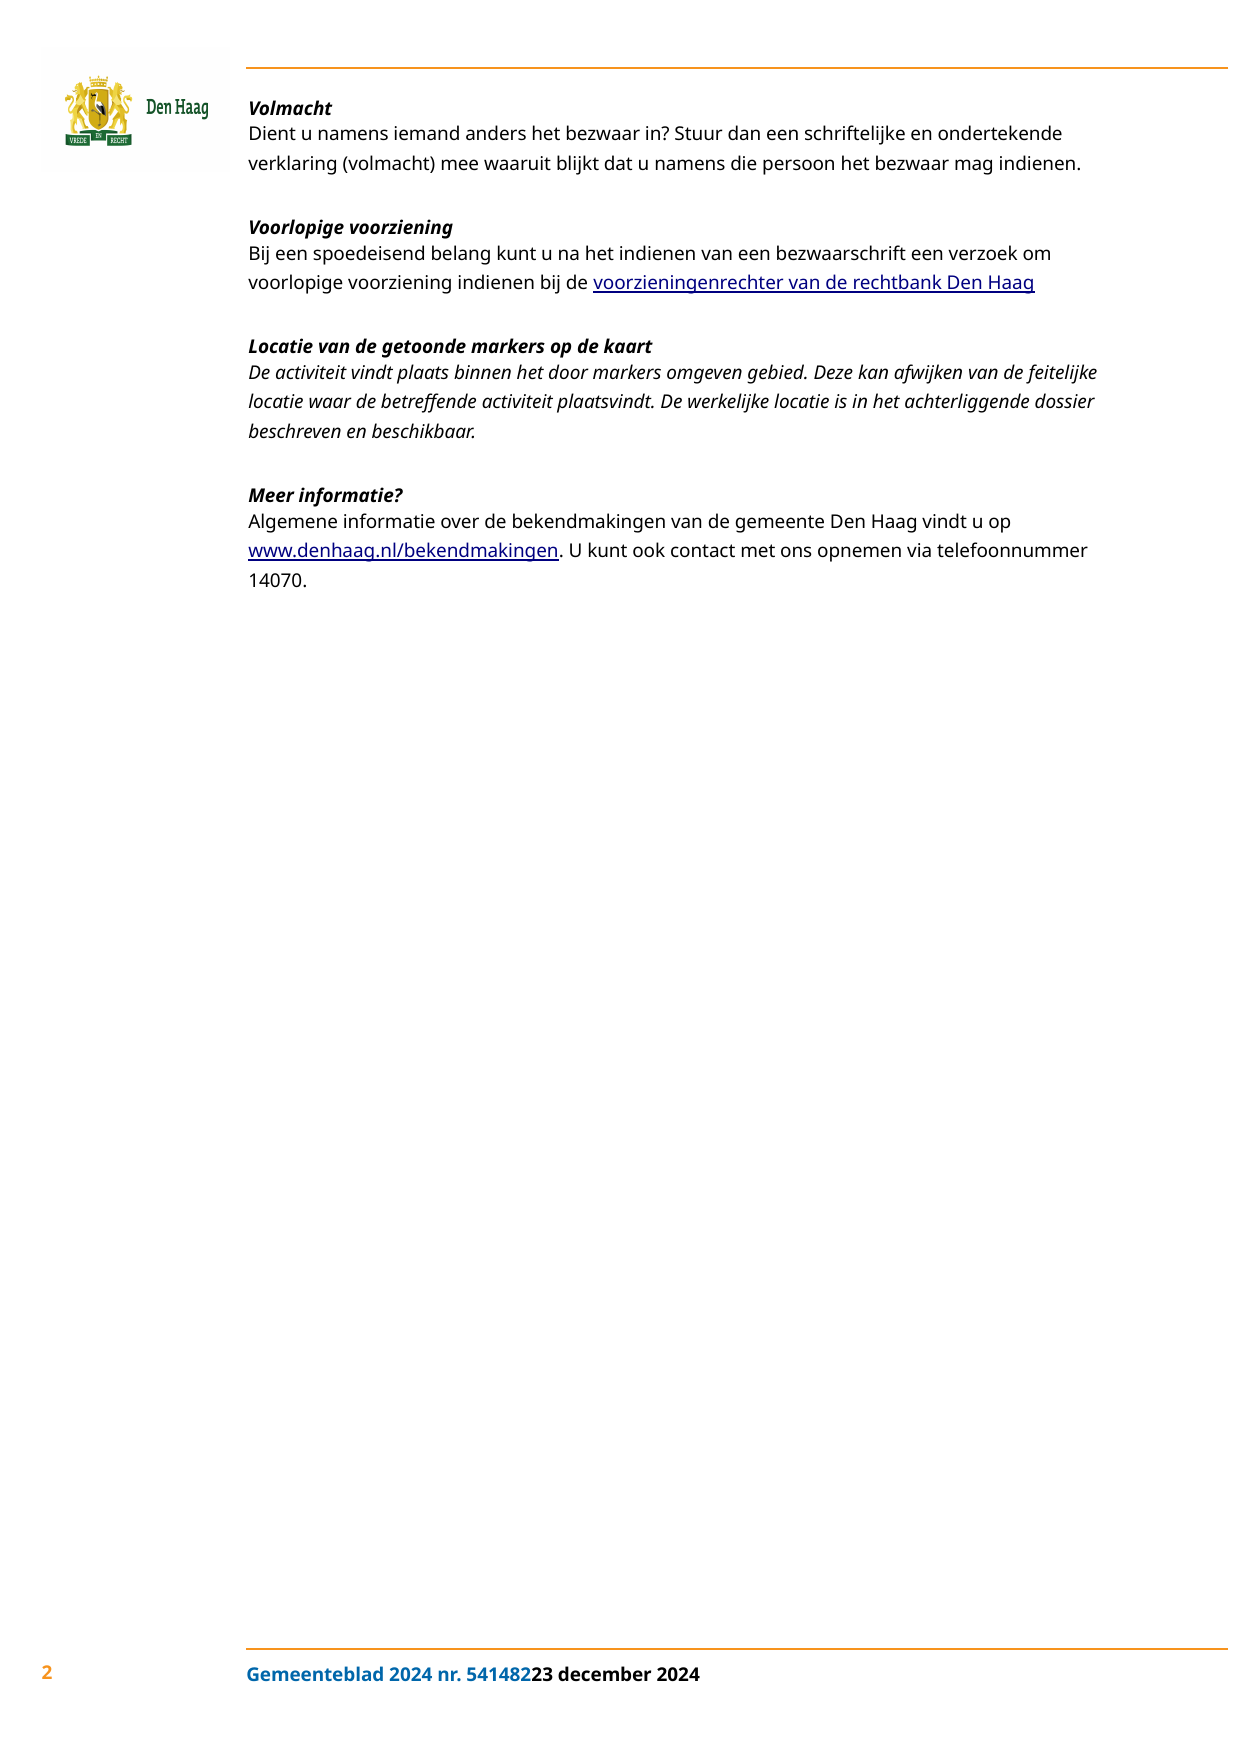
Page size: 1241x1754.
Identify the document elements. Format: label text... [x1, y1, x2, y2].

text De activiteit vindt plaats binnen het door markers omgeven gebied. Deze kan afwijken van de feitelijke locatie waar de betreffende activiteit plaatsvindt. De werkelijke locatie is in het achterliggende dossier beschreven en beschikbaar. [248, 359, 1152, 444]
text Bij een spoedeisend belang kunt u na het indienen van een bezwaarschrift een verzoek om voorlopige voorziening indienen bij de voorzieningenrechter van de rechtbank Den Haag [248, 240, 1152, 295]
text Meer informatie? [248, 482, 1152, 508]
text Volmacht [248, 95, 1152, 121]
text Dient u namens iemand anders het bezwaar in? Stuur dan een schriftelijke en ondertekende verklaring (volmacht) mee waaruit blijkt dat u namens die persoon het bezwaar mag indienen. [248, 121, 1152, 176]
picture [41, 47, 231, 172]
text Algemene informatie over de bekendmakingen van de gemeente Den Haag vindt u op www.denhaag.nl/bekendmakingen. U kunt ook contact met ons opnemen via telefoonnummer 14070. [248, 508, 1152, 593]
text Locatie van de getoonde markers op de kaart [248, 333, 1152, 359]
text Voorlopige voorziening [248, 214, 1152, 240]
